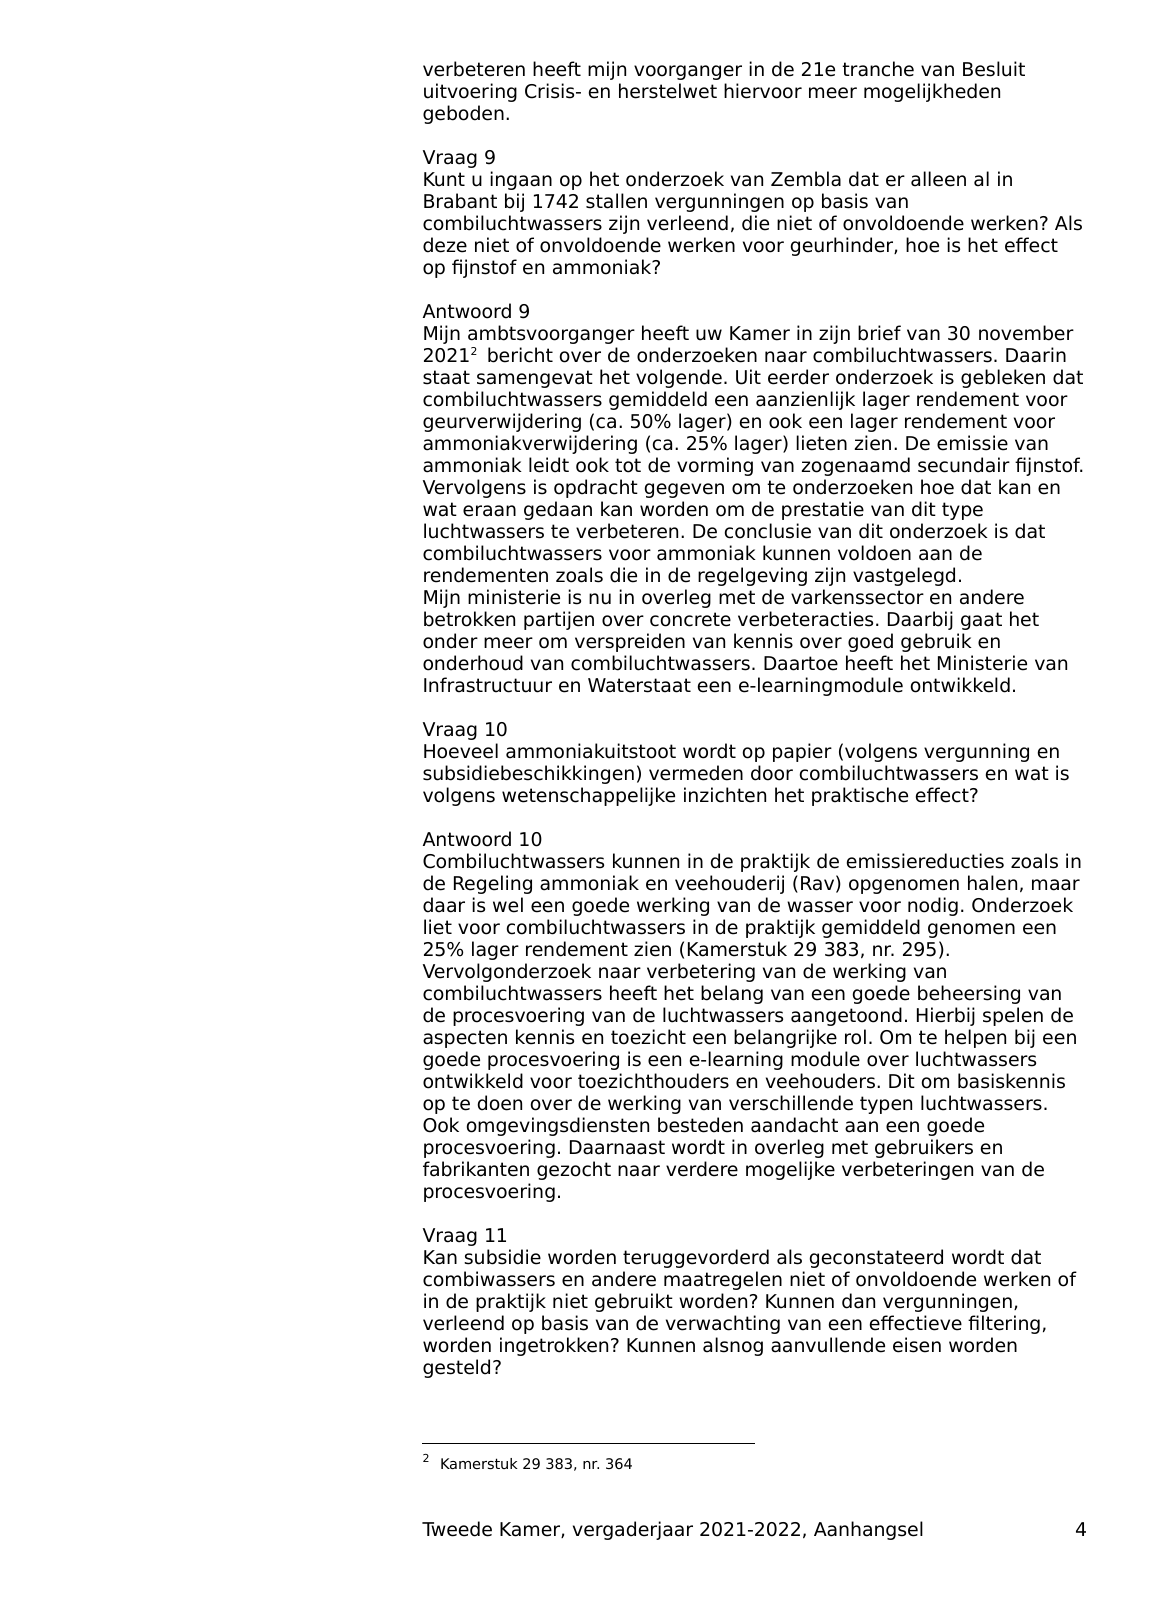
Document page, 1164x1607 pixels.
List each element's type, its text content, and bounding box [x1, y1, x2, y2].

text Kamerstuk 29 383, nr. 364 [422, 1452, 1087, 1474]
text Vraag 10 [422, 719, 1087, 741]
text Combiluchtwassers kunnen in de praktijk de emissiereducties zoals in de Regeling ammoniak en veehouderij (Rav) opgenomen halen, maar daar is wel een goede werking van de wasser voor nodig. Onderzoek liet voor combiluchtwassers in de praktijk gemiddeld genomen een 25% lager rendement zien (Kamerstuk 29 383, nr. 295). Vervolgonderzoek naar verbetering van de werking van combiluchtwassers heeft het belang van een goede beheersing van de procesvoering van de luchtwassers aangetoond. Hierbij spelen de aspecten kennis en toezicht een belangrijke rol. Om te helpen bij een goede procesvoering is een e-learning module over luchtwassers ontwikkeld voor toezichthouders en veehouders. Dit om basiskennis op te doen over de werking van verschillende typen luchtwassers. Ook omgevingsdiensten besteden aandacht aan een goede procesvoering. Daarnaast wordt in overleg met gebruikers en fabrikanten gezocht naar verdere mogelijke verbeteringen van de procesvoering. [422, 851, 1087, 1203]
text Kunt u ingaan op het onderzoek van Zembla dat er alleen al in Brabant bij 1742 stallen vergunningen op basis van combiluchtwassers zijn verleend, die niet of onvoldoende werken? Als deze niet of onvoldoende werken voor geurhinder, hoe is het effect op fijnstof en ammoniak? [422, 169, 1087, 279]
text Vraag 9 [422, 147, 1087, 169]
text Antwoord 10 [422, 829, 1087, 851]
text Hoeveel ammoniakuitstoot wordt op papier (volgens vergunning en subsidiebeschikkingen) vermeden door combiluchtwassers en wat is volgens wetenschappelijke inzichten het praktische effect? [422, 741, 1087, 807]
text verbeteren heeft mijn voorganger in de 21e tranche van Besluit uitvoering Crisis- en herstelwet hiervoor meer mogelijkheden geboden. [422, 59, 1087, 125]
text Mijn ministerie is nu in overleg met de varkenssector en andere betrokken partijen over concrete verbeteracties. Daarbij gaat het onder meer om verspreiden van kennis over goed gebruik en onderhoud van combiluchtwassers. Daartoe heeft het Ministerie van Infrastructuur en Waterstaat een e-learningmodule ontwikkeld. [422, 587, 1087, 697]
text Vraag 11 [422, 1225, 1087, 1247]
text Antwoord 9 [422, 301, 1087, 323]
text Kan subsidie worden teruggevorderd als geconstateerd wordt dat combiwassers en andere maatregelen niet of onvoldoende werken of in de praktijk niet gebruikt worden? Kunnen dan vergunningen, verleend op basis van de verwachting van een effectieve filtering, worden ingetrokken? Kunnen alsnog aanvullende eisen worden gesteld? [422, 1247, 1087, 1379]
text Mijn ambtsvoorganger heeft uw Kamer in zijn brief van 30 november 2021 bericht over de onderzoeken naar combiluchtwassers. Daarin staat samengevat het volgende. Uit eerder onderzoek is gebleken dat combiluchtwassers gemiddeld een aanzienlijk lager rendement voor geurverwijdering (ca. 50% lager) en ook een lager rendement voor ammoniakverwijdering (ca. 25% lager) lieten zien. De emissie van ammoniak leidt ook tot de vorming van zogenaamd secundair fijnstof. Vervolgens is opdracht gegeven om te onderzoeken hoe dat kan en wat eraan gedaan kan worden om de prestatie van dit type luchtwassers te verbeteren. De conclusie van dit onderzoek is dat combiluchtwassers voor ammoniak kunnen voldoen aan de rendementen zoals die in de regelgeving zijn vastgelegd. [422, 323, 1087, 587]
